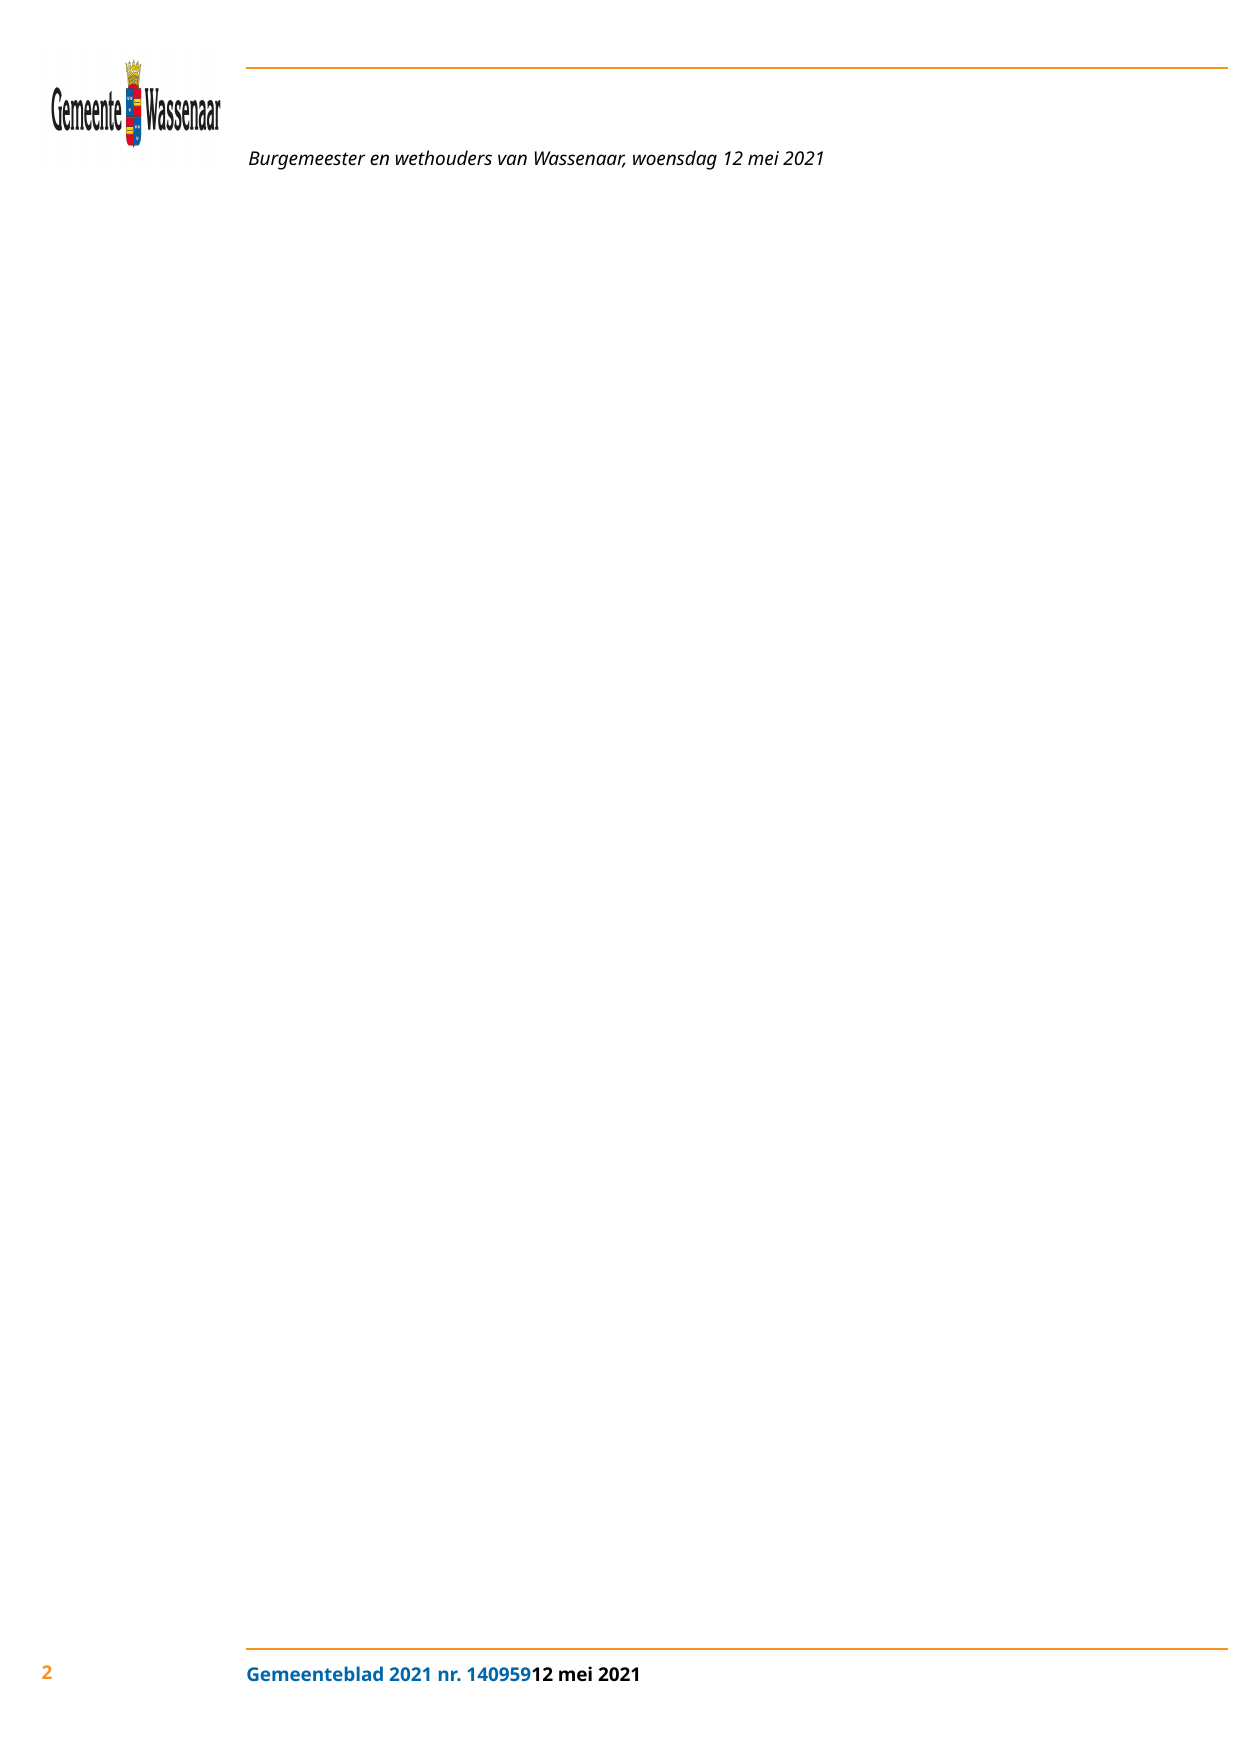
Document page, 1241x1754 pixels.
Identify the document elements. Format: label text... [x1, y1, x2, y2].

picture [41, 47, 231, 172]
text Burgemeester en wethouders van Wassenaar, woensdag 12 mei 2021 [248, 145, 1152, 171]
